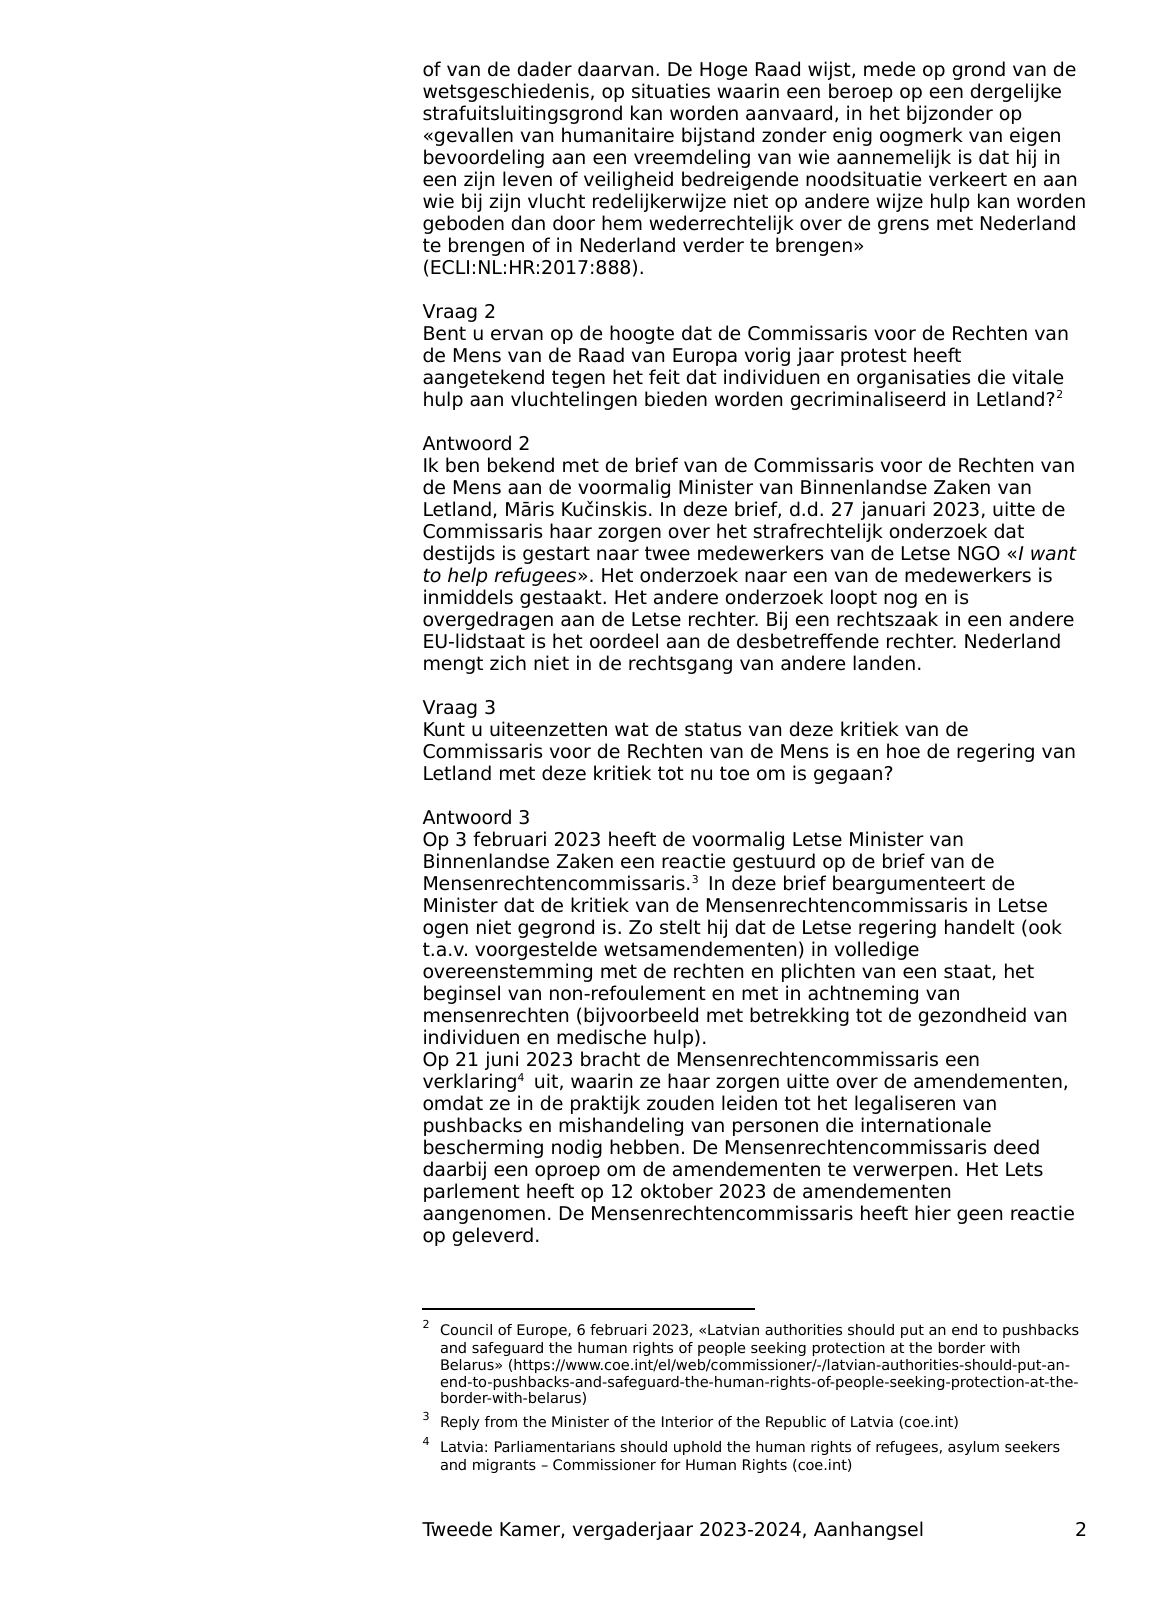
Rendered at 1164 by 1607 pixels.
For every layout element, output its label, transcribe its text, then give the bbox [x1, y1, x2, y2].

text Antwoord 3 [422, 807, 1087, 829]
text Council of Europe, 6 februari 2023, «Latvian authorities should put an end to pushbacks and safeguard the human rights of people seeking protection at the border with Belarus» (https://www.coe.int/el/web/commissioner/-/latvian-authorities-should-put-an-end-to-pushbacks-and-safeguard-the-human-rights-of-people-seeking-protection-at-the-border-with-belarus) [422, 1318, 1087, 1407]
text Vraag 3 [422, 697, 1087, 719]
text Ik ben bekend met de brief van de Commissaris voor de Rechten van de Mens aan de voormalig Minister van Binnenlandse Zaken van Letland, Māris Kučinskis. In deze brief, d.d. 27 januari 2023, uitte de Commissaris haar zorgen over het strafrechtelijk onderzoek dat destijds is gestart naar twee medewerkers van de Letse NGO «I want to help refugees». Het onderzoek naar een van de medewerkers is inmiddels gestaakt. Het andere onderzoek loopt nog en is overgedragen aan de Letse rechter. Bij een rechtszaak in een andere EU-lidstaat is het oordeel aan de desbetreffende rechter. Nederland mengt zich niet in de rechtsgang van andere landen. [422, 455, 1087, 675]
text Op 3 februari 2023 heeft de voormalig Letse Minister van Binnenlandse Zaken een reactie gestuurd op de brief van de Mensenrechtencommissaris. In deze brief beargumenteert de Minister dat de kritiek van de Mensenrechtencommissaris in Letse ogen niet gegrond is. Zo stelt hij dat de Letse regering handelt (ook t.a.v. voorgestelde wetsamendementen) in volledige overeenstemming met de rechten en plichten van een staat, het beginsel van non-refoulement en met in achtneming van mensenrechten (bijvoorbeeld met betrekking tot de gezondheid van individuen en medische hulp). [422, 829, 1087, 1049]
text Op 21 juni 2023 bracht de Mensenrechtencommissaris een verklaring uit, waarin ze haar zorgen uitte over de amendementen, omdat ze in de praktijk zouden leiden tot het legaliseren van pushbacks en mishandeling van personen die internationale bescherming nodig hebben. De Mensenrechtencommissaris deed daarbij een oproep om de amendementen te verwerpen. Het Lets parlement heeft op 12 oktober 2023 de amendementen aangenomen. De Mensenrechtencommissaris heeft hier geen reactie op geleverd. [422, 1049, 1087, 1247]
text Antwoord 2 [422, 433, 1087, 455]
text Vraag 2 [422, 301, 1087, 323]
text Kunt u uiteenzetten wat de status van deze kritiek van de Commissaris voor de Rechten van de Mens is en hoe de regering van Letland met deze kritiek tot nu toe om is gegaan? [422, 719, 1087, 785]
text Reply from the Minister of the Interior of the Republic of Latvia (coe.int) [422, 1410, 1087, 1432]
text of van de dader daarvan. De Hoge Raad wijst, mede op grond van de wetsgeschiedenis, op situaties waarin een beroep op een dergelijke strafuitsluitingsgrond kan worden aanvaard, in het bijzonder op «gevallen van humanitaire bijstand zonder enig oogmerk van eigen bevoordeling aan een vreemdeling van wie aannemelijk is dat hij in een zijn leven of veiligheid bedreigende noodsituatie verkeert en aan wie bij zijn vlucht redelijkerwijze niet op andere wijze hulp kan worden geboden dan door hem wederrechtelijk over de grens met Nederland te brengen of in Nederland verder te brengen» (ECLI:NL:HR:2017:888). [422, 59, 1087, 279]
text Bent u ervan op de hoogte dat de Commissaris voor de Rechten van de Mens van de Raad van Europa vorig jaar protest heeft aangetekend tegen het feit dat individuen en organisaties die vitale hulp aan vluchtelingen bieden worden gecriminaliseerd in Letland? [422, 323, 1087, 411]
text Latvia: Parliamentarians should uphold the human rights of refugees, asylum seekers and migrants – Commissioner for Human Rights (coe.int) [422, 1435, 1087, 1474]
